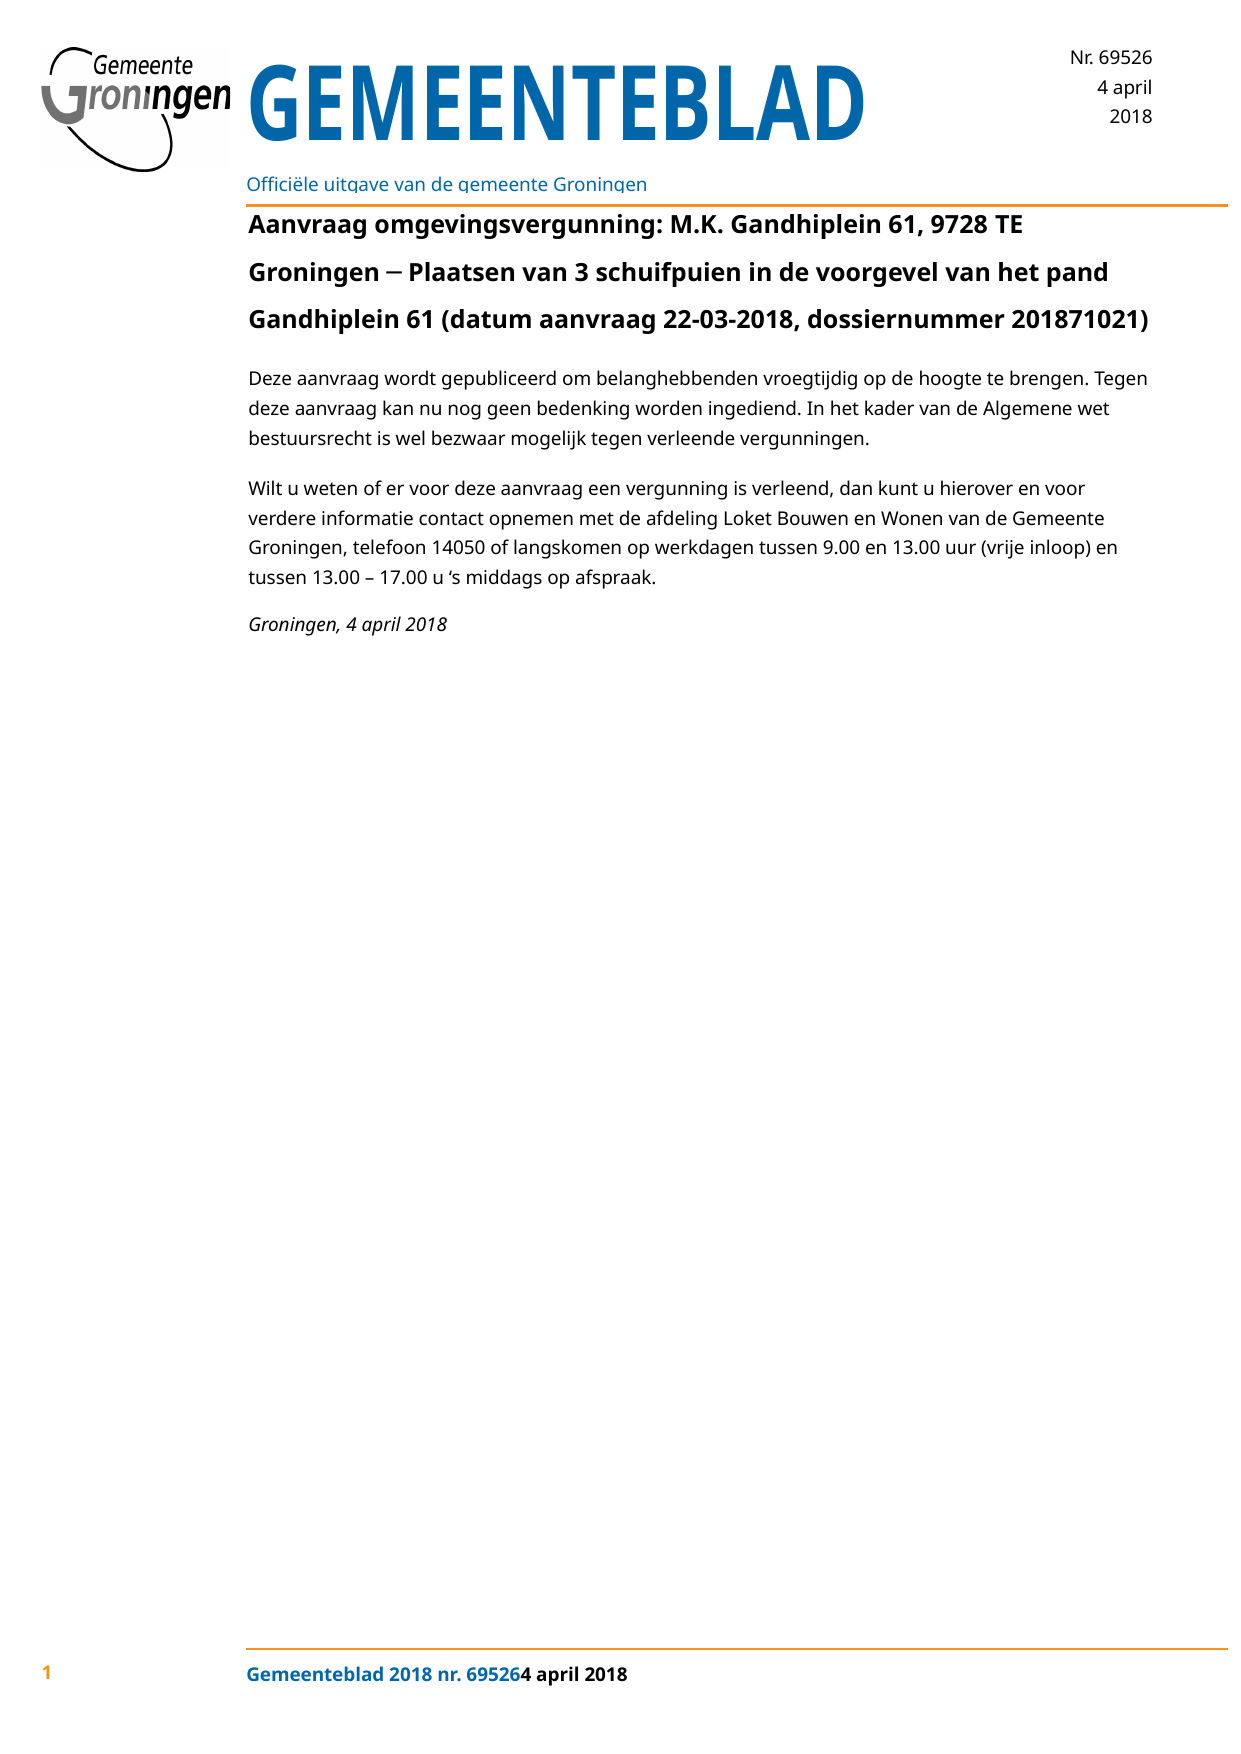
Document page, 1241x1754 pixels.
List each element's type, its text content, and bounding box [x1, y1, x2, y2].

text Deze aanvraag wordt gepubliceerd om belanghebbenden vroegtijdig op de hoogte te brengen. Tegen deze aanvraag kan nu nog geen bedenking worden ingediend. In het kader van de Algemene wet bestuursrecht is wel bezwaar mogelijk tegen verleende vergunningen. [248, 366, 1152, 450]
text Groningen, 4 april 2018 [248, 612, 1152, 637]
picture [41, 47, 231, 172]
text Aanvraag omgevingsvergunning: M.K. Gandhiplein 61, 9728 TE Groningen ─ Plaatsen van 3 schuifpuien in de voorgevel van het pand Gandhiplein 61 (datum aanvraag 22-03-2018, dossiernummer 201871021) [248, 207, 1152, 336]
text Wilt u weten of er voor deze aanvraag een vergunning is verleend, dan kunt u hierover en voor verdere informatie contact opnemen met de afdeling Loket Bouwen en Wonen van de Gemeente Groningen, telefoon 14050 of langskomen op werkdagen tussen 9.00 en 13.00 uur (vrije inloop) en tussen 13.00 – 17.00 u ‘s middags op afspraak. [248, 475, 1152, 589]
